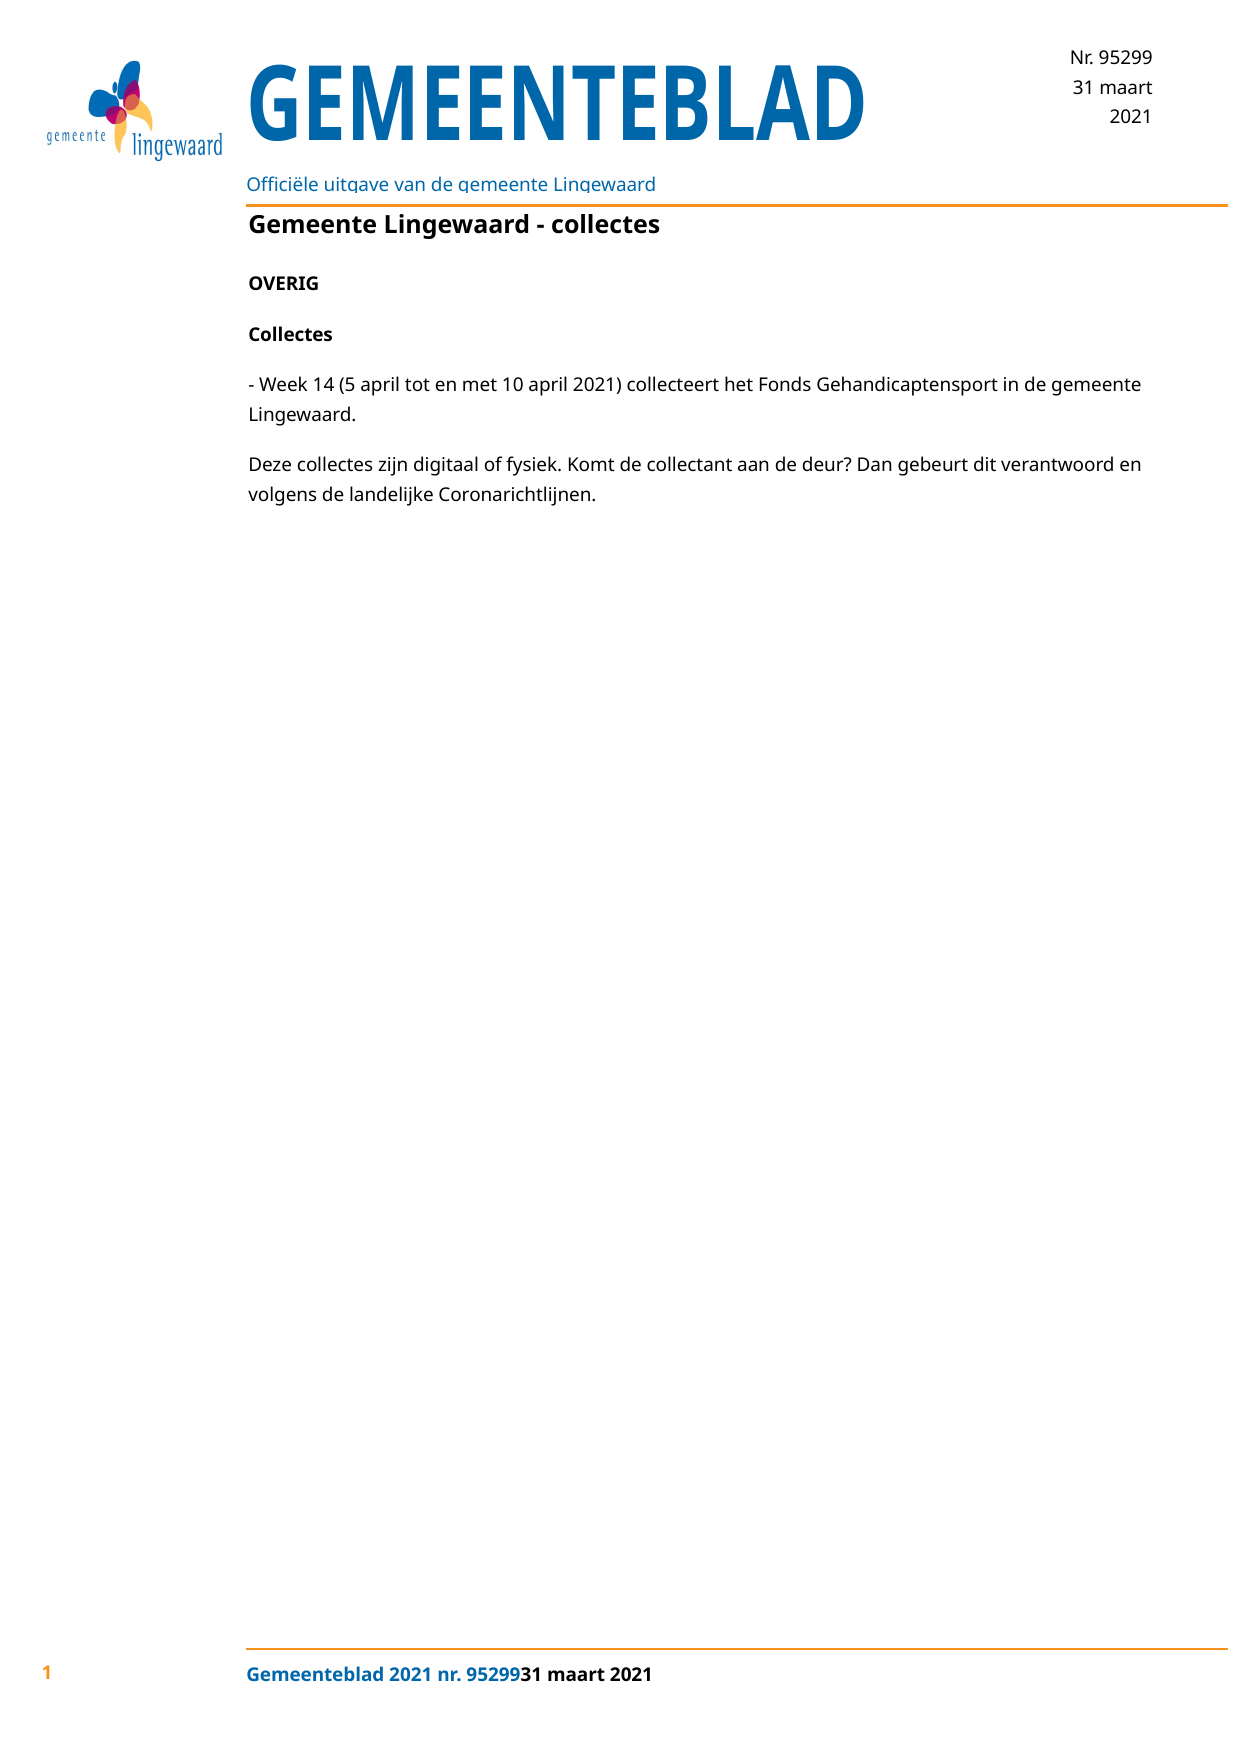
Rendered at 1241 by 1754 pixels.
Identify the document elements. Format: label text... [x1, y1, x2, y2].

text OVERIG [248, 270, 1152, 296]
text Gemeente Lingewaard - collectes [248, 207, 1152, 241]
text Collectes [248, 321, 1152, 346]
text Deze collectes zijn digitaal of fysiek. Komt de collectant aan de deur? Dan gebeurt dit verantwoord en volgens de landelijke Coronarichtlijnen. [248, 451, 1152, 506]
text - Week 14 (5 april tot en met 10 april 2021) collecteert het Fonds Gehandicaptensport in de gemeente Lingewaard. [248, 371, 1152, 426]
picture [41, 47, 231, 172]
